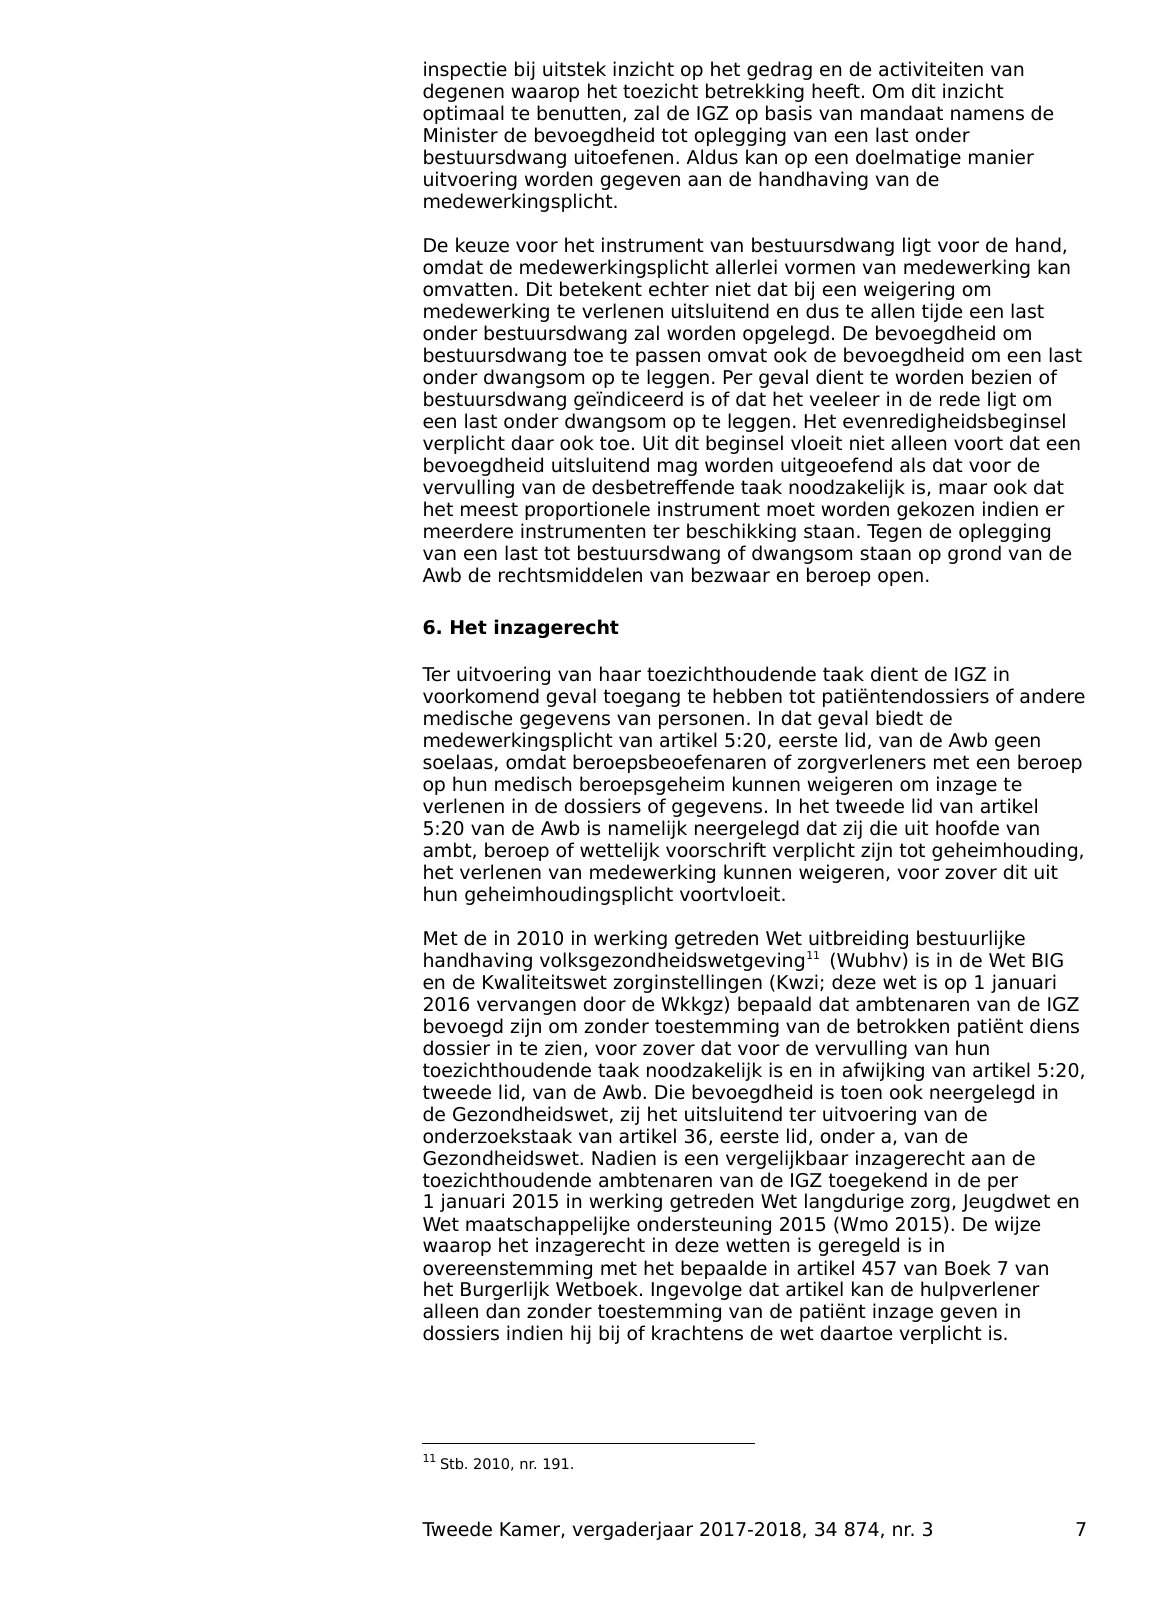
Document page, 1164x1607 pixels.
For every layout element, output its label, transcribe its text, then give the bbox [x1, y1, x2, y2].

text De keuze voor het instrument van bestuursdwang ligt voor de hand, omdat de medewerkingsplicht allerlei vormen van medewerking kan omvatten. Dit betekent echter niet dat bij een weigering om medewerking te verlenen uitsluitend en dus te allen tijde een last onder bestuursdwang zal worden opgelegd. De bevoegdheid om bestuursdwang toe te passen omvat ook de bevoegdheid om een last onder dwangsom op te leggen. Per geval dient te worden bezien of bestuursdwang geïndiceerd is of dat het veeleer in de rede ligt om een last onder dwangsom op te leggen. Het evenredigheidsbeginsel verplicht daar ook toe. Uit dit beginsel vloeit niet alleen voort dat een bevoegdheid uitsluitend mag worden uitgeoefend als dat voor de vervulling van de desbetreffende taak noodzakelijk is, maar ook dat het meest proportionele instrument moet worden gekozen indien er meerdere instrumenten ter beschikking staan. Tegen de oplegging van een last tot bestuursdwang of dwangsom staan op grond van de Awb de rechtsmiddelen van bezwaar en beroep open. [422, 235, 1087, 587]
text Ter uitvoering van haar toezichthoudende taak dient de IGZ in voorkomend geval toegang te hebben tot patiëntendossiers of andere medische gegevens van personen. In dat geval biedt de medewerkingsplicht van artikel 5:20, eerste lid, van de Awb geen soelaas, omdat beroepsbeoefenaren of zorgverleners met een beroep op hun medisch beroepsgeheim kunnen weigeren om inzage te verlenen in de dossiers of gegevens. In het tweede lid van artikel 5:20 van de Awb is namelijk neergelegd dat zij die uit hoofde van ambt, beroep of wettelijk voorschrift verplicht zijn tot geheimhouding, het verlenen van medewerking kunnen weigeren, voor zover dit uit hun geheimhoudingsplicht voortvloeit. [422, 664, 1087, 906]
text Met de in 2010 in werking getreden Wet uitbreiding bestuurlijke handhaving volksgezondheidswetgeving (Wubhv) is in de Wet BIG en de Kwaliteitswet zorginstellingen (Kwzi; deze wet is op 1 januari 2016 vervangen door de Wkkgz) bepaald dat ambtenaren van de IGZ bevoegd zijn om zonder toestemming van de betrokken patiënt diens dossier in te zien, voor zover dat voor de vervulling van hun toezichthoudende taak noodzakelijk is en in afwijking van artikel 5:20, tweede lid, van de Awb. Die bevoegdheid is toen ook neergelegd in de Gezondheidswet, zij het uitsluitend ter uitvoering van de onderzoekstaak van artikel 36, eerste lid, onder a, van de Gezondheidswet. Nadien is een vergelijkbaar inzagerecht aan de toezichthoudende ambtenaren van de IGZ toegekend in de per 1 januari 2015 in werking getreden Wet langdurige zorg, Jeugdwet en Wet maatschappelijke ondersteuning 2015 (Wmo 2015). De wijze waarop het inzagerecht in deze wetten is geregeld is in overeenstemming met het bepaalde in artikel 457 van Boek 7 van het Burgerlijk Wetboek. Ingevolge dat artikel kan de hulpverlener alleen dan zonder toestemming van de patiënt inzage geven in dossiers indien hij bij of krachtens de wet daartoe verplicht is. [422, 928, 1087, 1345]
subtitle 6. Het inzagerecht [422, 617, 1087, 639]
text inspectie bij uitstek inzicht op het gedrag en de activiteiten van degenen waarop het toezicht betrekking heeft. Om dit inzicht optimaal te benutten, zal de IGZ op basis van mandaat namens de Minister de bevoegdheid tot oplegging van een last onder bestuursdwang uitoefenen. Aldus kan op een doelmatige manier uitvoering worden gegeven aan de handhaving van de medewerkingsplicht. [422, 59, 1087, 213]
text Stb. 2010, nr. 191. [422, 1452, 1087, 1474]
